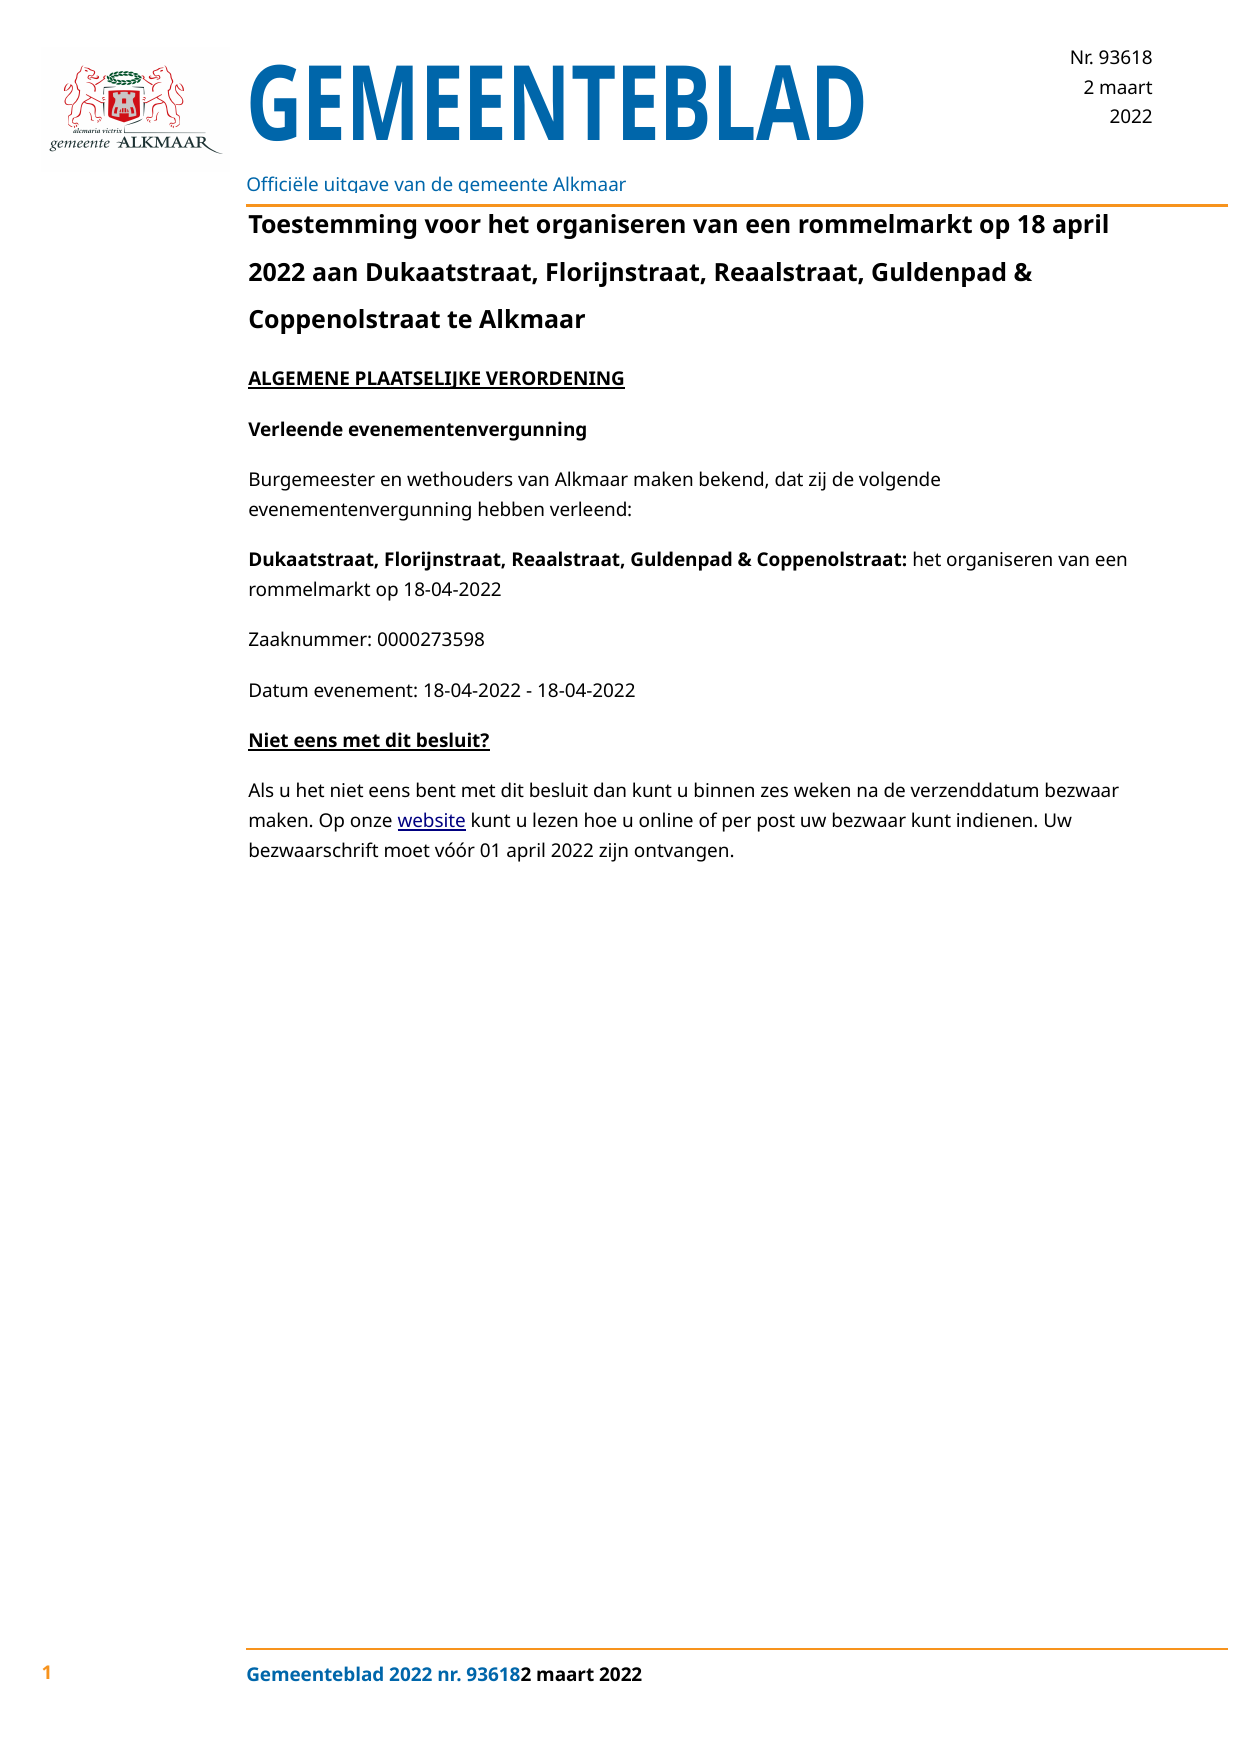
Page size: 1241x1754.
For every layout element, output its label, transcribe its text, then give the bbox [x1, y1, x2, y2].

picture [41, 47, 231, 172]
text Dukaatstraat, Florijnstraat, Reaalstraat, Guldenpad & Coppenolstraat: het organiseren van een rommelmarkt op 18-04-2022 [248, 546, 1152, 602]
text Datum evenement: 18-04-2022 - 18-04-2022 [248, 677, 1152, 702]
text Toestemming voor het organiseren van een rommelmarkt op 18 april 2022 aan Dukaatstraat, Florijnstraat, Reaalstraat, Guldenpad & Coppenolstraat te Alkmaar [248, 207, 1152, 336]
text Zaaknummer: 0000273598 [248, 626, 1152, 652]
text Burgemeester en wethouders van Alkmaar maken bekend, dat zij de volgende evenementenvergunning hebben verleend: [248, 466, 1152, 522]
text Als u het niet eens bent met dit besluit dan kunt u binnen zes weken na de verzenddatum bezwaar maken. Op onze website kunt u lezen hoe u online of per post uw bezwaar kunt indienen. Uw bezwaarschrift moet vóór 01 april 2022 zijn ontvangen. [248, 778, 1152, 862]
text Verleende evenementenvergunning [248, 416, 1152, 442]
text Niet eens met dit besluit? [248, 727, 1152, 753]
text ALGEMENE PLAATSELIJKE VERORDENING [248, 366, 1152, 391]
